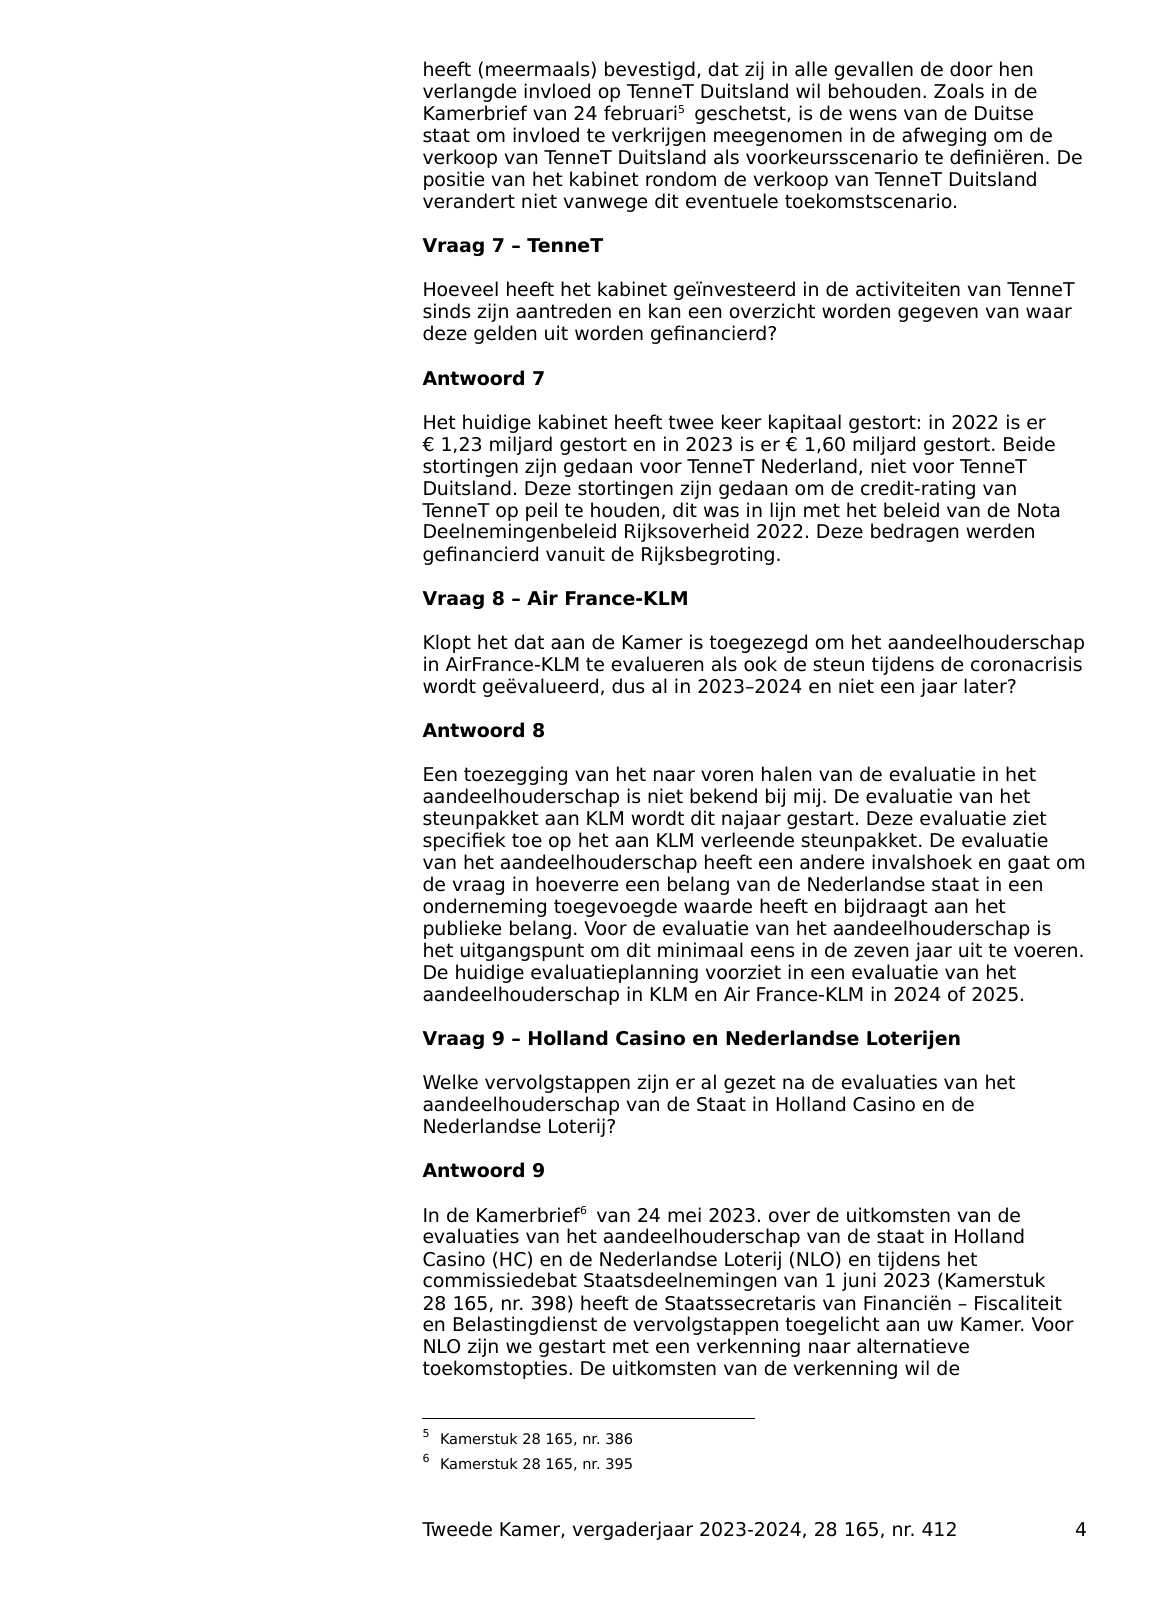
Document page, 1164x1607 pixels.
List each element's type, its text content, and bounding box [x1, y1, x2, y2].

subtitle Vraag 8 – Air France-KLM [422, 588, 1087, 609]
subtitle Antwoord 8 [422, 720, 1087, 742]
text Kamerstuk 28 165, nr. 386 [422, 1427, 1087, 1449]
subtitle Antwoord 7 [422, 367, 1087, 389]
text Een toezegging van het naar voren halen van de evaluatie in het aandeelhouderschap is niet bekend bij mij. De evaluatie van het steunpakket aan KLM wordt dit najaar gestart. Deze evaluatie ziet specifiek toe op het aan KLM verleende steunpakket. De evaluatie van het aandeelhouderschap heeft een andere invalshoek en gaat om de vraag in hoeverre een belang van de Nederlandse staat in een onderneming toegevoegde waarde heeft en bijdraagt aan het publieke belang. Voor de evaluatie van het aandeelhouderschap is het uitgangspunt om dit minimaal eens in de zeven jaar uit te voeren. De huidige evaluatieplanning voorziet in een evaluatie van het aandeelhouderschap in KLM en Air France-KLM in 2024 of 2025. [422, 764, 1087, 1006]
text Hoeveel heeft het kabinet geïnvesteerd in de activiteiten van TenneT sinds zijn aantreden en kan een overzicht worden gegeven van waar deze gelden uit worden gefinancierd? [422, 279, 1087, 345]
subtitle Vraag 7 – TenneT [422, 235, 1087, 257]
text Klopt het dat aan de Kamer is toegezegd om het aandeelhouderschap in AirFrance-KLM te evalueren als ook de steun tijdens de coronacrisis wordt geëvalueerd, dus al in 2023–2024 en niet een jaar later? [422, 632, 1087, 698]
subtitle Vraag 9 – Holland Casino en Nederlandse Loterijen [422, 1028, 1087, 1050]
text In de Kamerbrief van 24 mei 2023. over de uitkomsten van de evaluaties van het aandeelhouderschap van de staat in Holland Casino (HC) en de Nederlandse Loterij (NLO) en tijdens het commissiedebat Staatsdeelnemingen van 1 juni 2023 (Kamerstuk 28 165, nr. 398) heeft de Staatssecretaris van Financiën – Fiscaliteit en Belastingdienst de vervolgstappen toegelicht aan uw Kamer. Voor NLO zijn we gestart met een verkenning naar alternatieve toekomstopties. De uitkomsten van de verkenning wil de [422, 1204, 1087, 1380]
text Welke vervolgstappen zijn er al gezet na de evaluaties van het aandeelhouderschap van de Staat in Holland Casino en de Nederlandse Loterij? [422, 1072, 1087, 1138]
text Het huidige kabinet heeft twee keer kapitaal gestort: in 2022 is er € 1,23 miljard gestort en in 2023 is er € 1,60 miljard gestort. Beide stortingen zijn gedaan voor TenneT Nederland, niet voor TenneT Duitsland. Deze stortingen zijn gedaan om de credit-rating van TenneT op peil te houden, dit was in lijn met het beleid van de Nota Deelnemingenbeleid Rijksoverheid 2022. Deze bedragen werden gefinancierd vanuit de Rijksbegroting. [422, 412, 1087, 565]
text Kamerstuk 28 165, nr. 395 [422, 1452, 1087, 1474]
text heeft (meermaals) bevestigd, dat zij in alle gevallen de door hen verlangde invloed op TenneT Duitsland wil behouden. Zoals in de Kamerbrief van 24 februari geschetst, is de wens van de Duitse staat om invloed te verkrijgen meegenomen in de afweging om de verkoop van TenneT Duitsland als voorkeursscenario te definiëren. De positie van het kabinet rondom de verkoop van TenneT Duitsland verandert niet vanwege dit eventuele toekomstscenario. [422, 59, 1087, 213]
subtitle Antwoord 9 [422, 1160, 1087, 1182]
